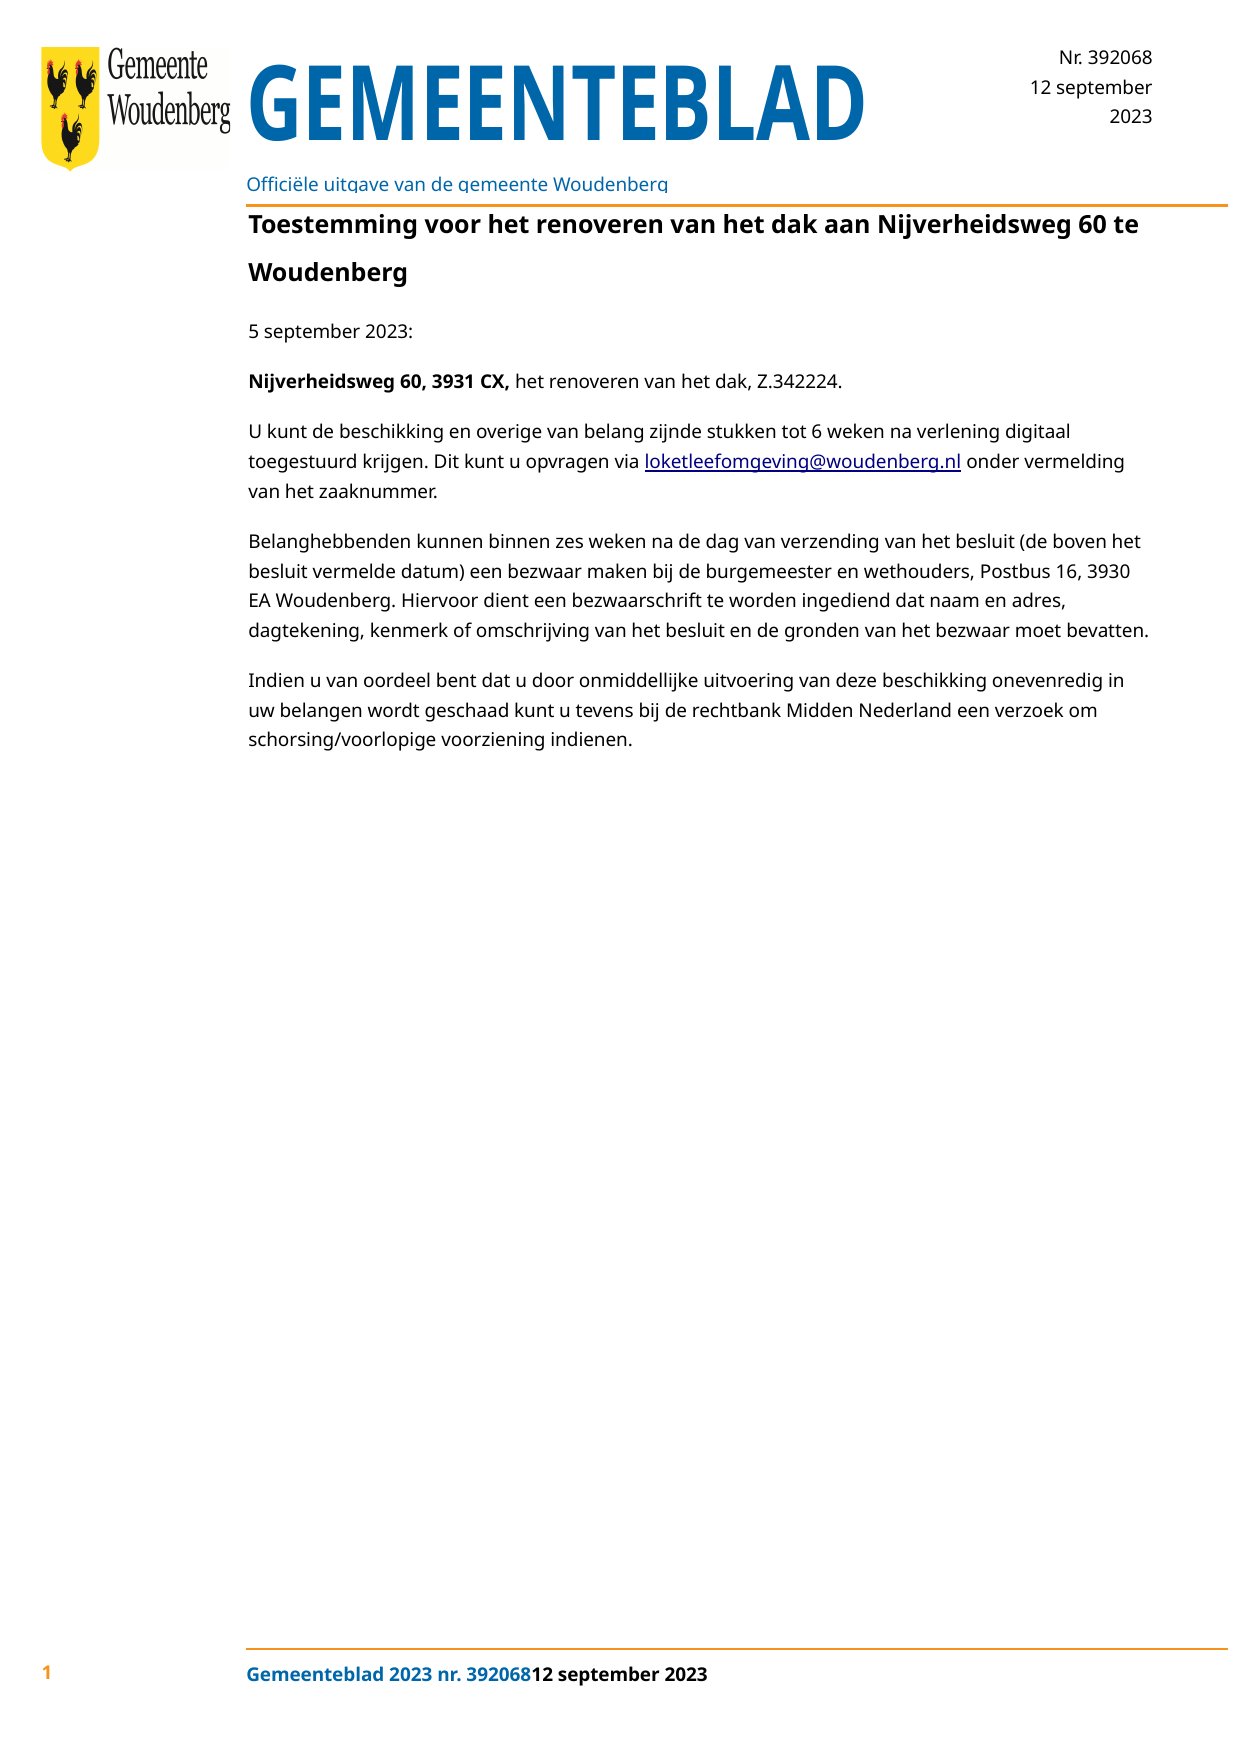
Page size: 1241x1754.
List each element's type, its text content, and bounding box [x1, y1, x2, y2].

text 5 september 2023: [248, 318, 1152, 344]
text U kunt de beschikking en overige van belang zijnde stukken tot 6 weken na verlening digitaal toegestuurd krijgen. Dit kunt u opvragen via loketleefomgeving@woudenberg.nl onder vermelding van het zaaknummer. [248, 419, 1152, 504]
text Indien u van oordeel bent dat u door onmiddellijke uitvoering van deze beschikking onevenredig in uw belangen wordt geschaad kunt u tevens bij de rechtbank Midden Nederland een verzoek om schorsing/voorlopige voorziening indienen. [248, 667, 1152, 752]
text Belanghebbenden kunnen binnen zes weken na de dag van verzending van het besluit (de boven het besluit vermelde datum) een bezwaar maken bij de burgemeester en wethouders, Postbus 16, 3930 EA Woudenberg. Hiervoor dient een bezwaarschrift te worden ingediend dat naam en adres, dagtekening, kenmerk of omschrijving van het besluit en de gronden van het bezwaar moet bevatten. [248, 528, 1152, 643]
picture [41, 47, 231, 172]
text Toestemming voor het renoveren van het dak aan Nijverheidsweg 60 te Woudenberg [248, 207, 1152, 288]
text Nijverheidsweg 60, 3931 CX, het renoveren van het dak, Z.342224. [248, 368, 1152, 394]
